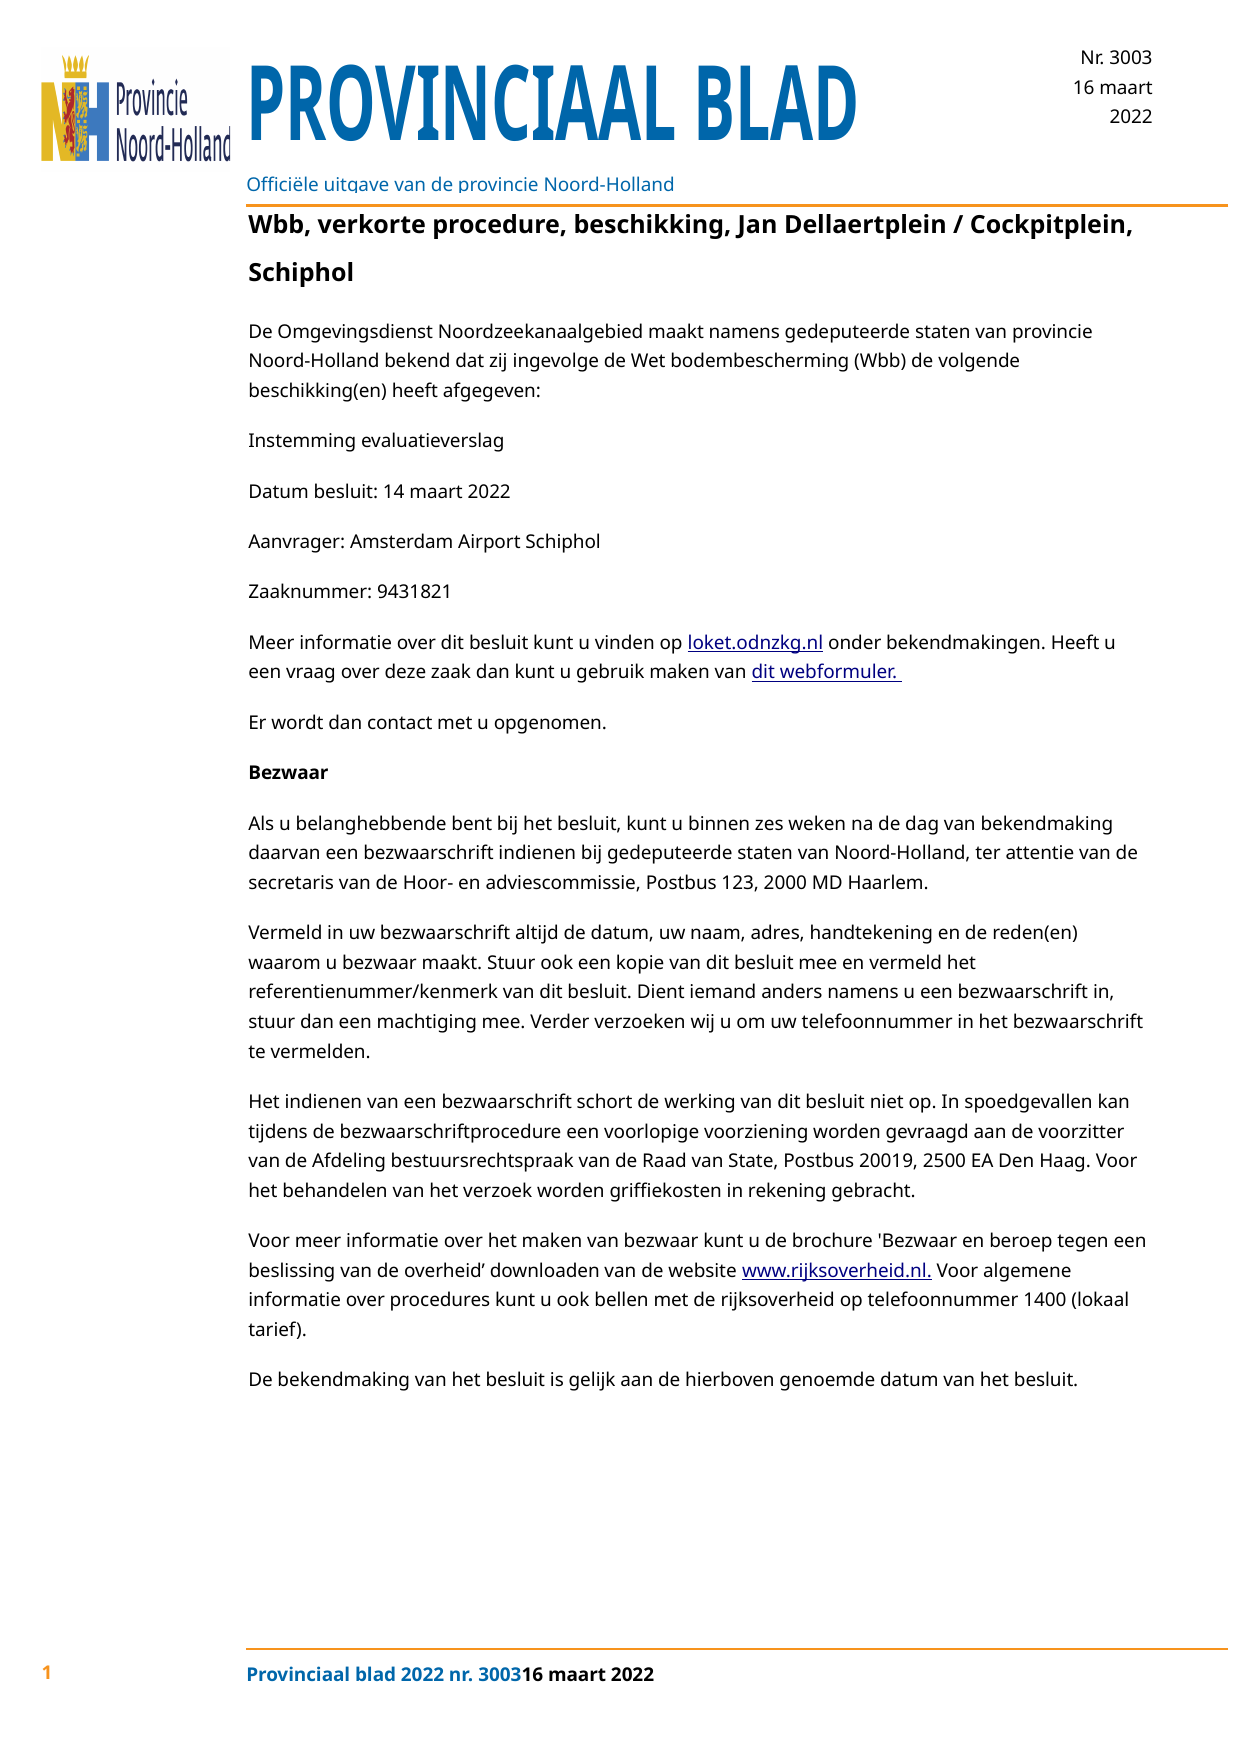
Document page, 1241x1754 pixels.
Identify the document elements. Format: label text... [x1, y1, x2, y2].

text Bezwaar [248, 759, 1152, 785]
text Er wordt dan contact met u opgenomen. [248, 709, 1152, 735]
text Meer informatie over dit besluit kunt u vinden op loket.odnzkg.nl onder bekendmakingen. Heeft u een vraag over deze zaak dan kunt u gebruik maken van dit webformuler. [248, 629, 1152, 684]
text Vermeld in uw bezwaarschrift altijd de datum, uw naam, adres, handtekening en de reden(en) waarom u bezwaar maakt. Stuur ook een kopie van dit besluit mee en vermeld het referentienummer/kenmerk van dit besluit. Dient iemand anders namens u een bezwaarschrift in, stuur dan een machtiging mee. Verder verzoeken wij u om uw telefoonnummer in het bezwaarschrift te vermelden. [248, 919, 1152, 1064]
text Het indienen van een bezwaarschrift schort de werking van dit besluit niet op. In spoedgevallen kan tijdens de bezwaarschriftprocedure een voorlopige voorziening worden gevraagd aan de voorzitter van de Afdeling bestuursrechtspraak van de Raad van State, Postbus 20019, 2500 EA Den Haag. Voor het behandelen van het verzoek worden griffiekosten in rekening gebracht. [248, 1088, 1152, 1203]
text Voor meer informatie over het maken van bezwaar kunt u de brochure 'Bezwaar en beroep tegen een beslissing van de overheid’ downloaden van de website www.rijksoverheid.nl. Voor algemene informatie over procedures kunt u ook bellen met de rijksoverheid op telefoonnummer 1400 (lokaal tarief). [248, 1227, 1152, 1342]
text Zaaknummer: 9431821 [248, 579, 1152, 604]
text Datum besluit: 14 maart 2022 [248, 478, 1152, 504]
text De Omgevingsdienst Noordzeekanaalgebied maakt namens gedeputeerde staten van provincie Noord-Holland bekend dat zij ingevolge de Wet bodembescherming (Wbb) de volgende beschikking(en) heeft afgegeven: [248, 318, 1152, 403]
text Wbb, verkorte procedure, beschikking, Jan Dellaertplein / Cockpitplein, Schiphol [248, 207, 1152, 288]
picture [41, 47, 231, 172]
text Instemming evaluatieverslag [248, 427, 1152, 453]
text De bekendmaking van het besluit is gelijk aan de hierboven genoemde datum van het besluit. [248, 1367, 1152, 1392]
text Aanvrager: Amsterdam Airport Schiphol [248, 528, 1152, 554]
text Als u belanghebbende bent bij het besluit, kunt u binnen zes weken na de dag van bekendmaking daarvan een bezwaarschrift indienen bij gedeputeerde staten van Noord-Holland, ter attentie van de secretaris van de Hoor- en adviescommissie, Postbus 123, 2000 MD Haarlem. [248, 810, 1152, 895]
